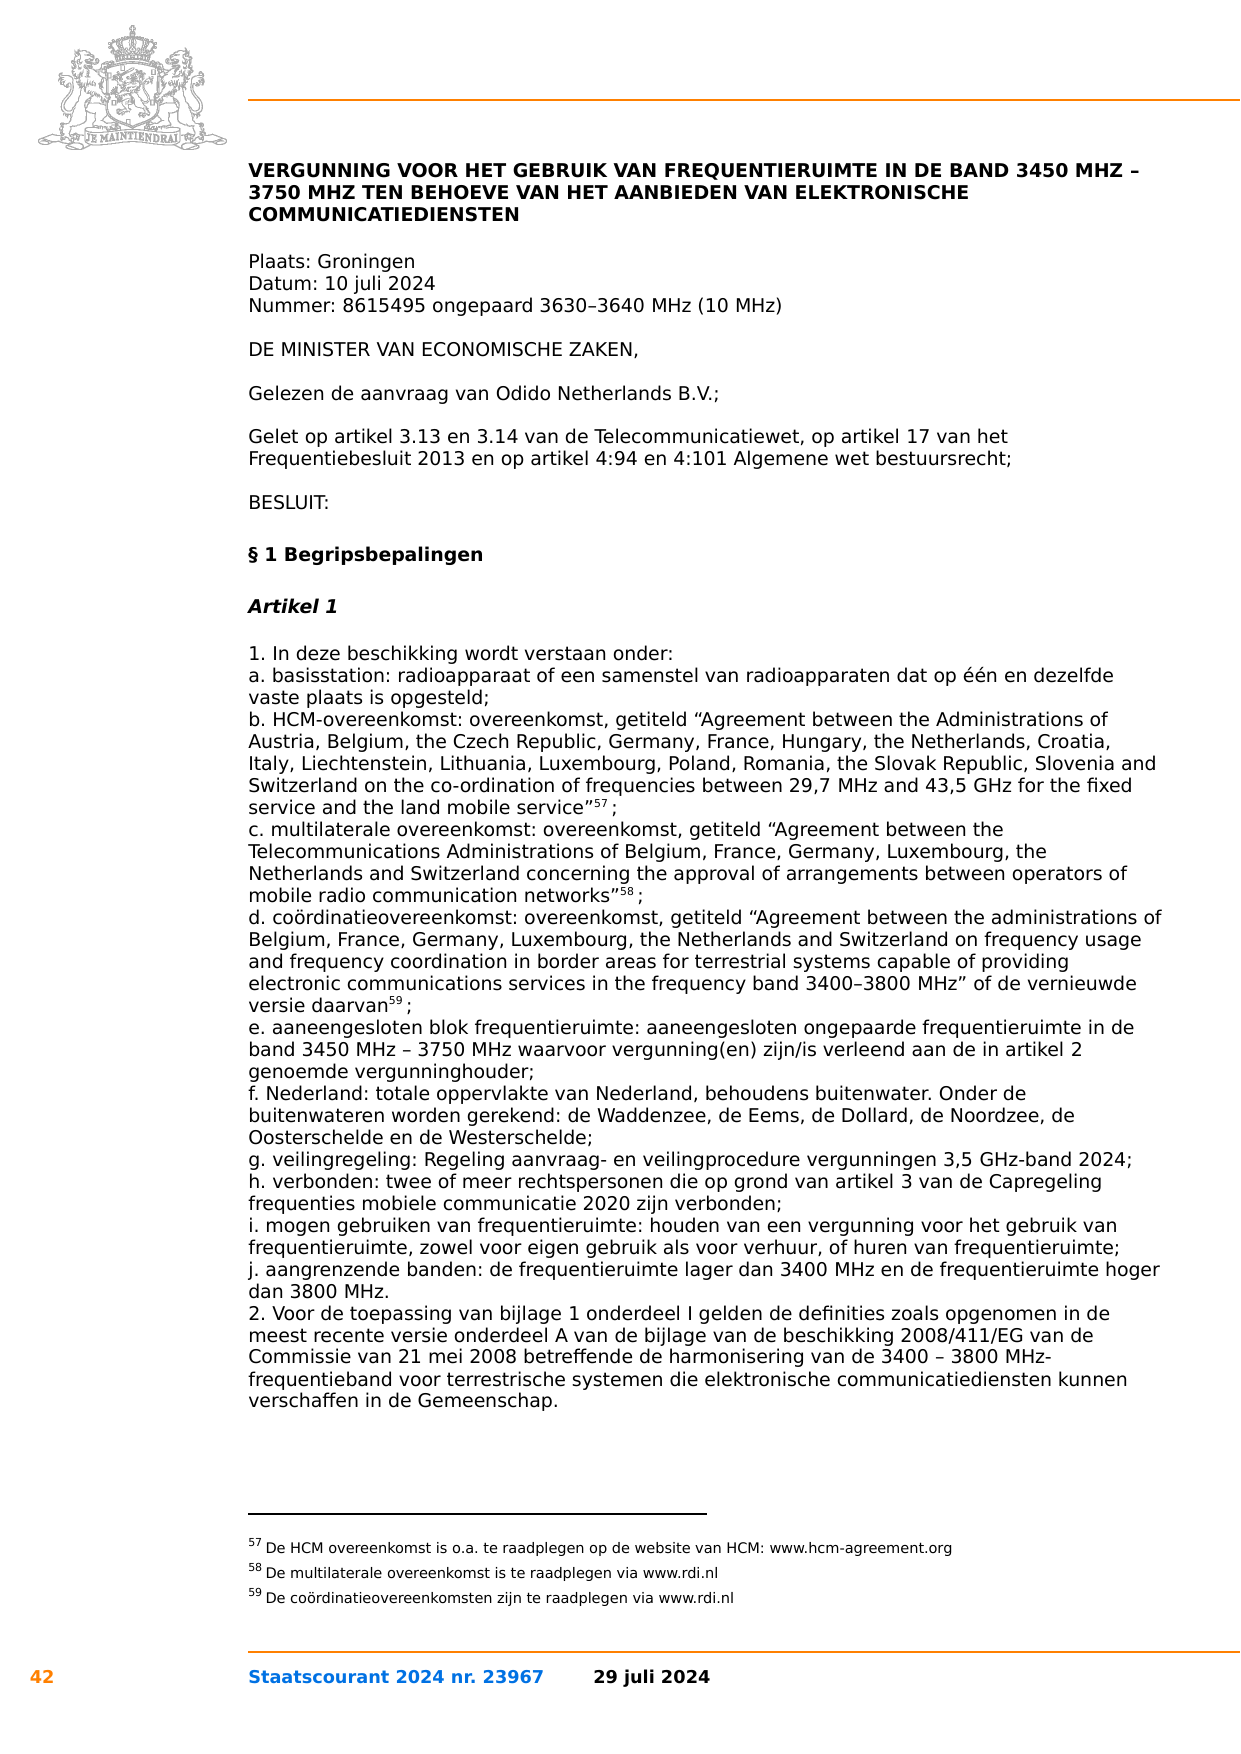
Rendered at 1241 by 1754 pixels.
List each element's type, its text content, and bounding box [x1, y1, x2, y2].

text c. multilaterale overeenkomst: overeenkomst, getiteld “Agreement between the Telecommunications Administrations of Belgium, France, Germany, Luxembourg, the Netherlands and Switzerland concerning the approval of arrangements between operators of mobile radio communication networks”; [248, 819, 1163, 907]
text b. HCM-overeenkomst: overeenkomst, getiteld “Agreement between the Administrations of Austria, Belgium, the Czech Republic, Germany, France, Hungary, the Netherlands, Croatia, Italy, Liechtenstein, Lithuania, Luxembourg, Poland, Romania, the Slovak Republic, Slovenia and Switzerland on the co-ordination of frequencies between 29,7 MHz and 43,5 GHz for the fixed service and the land mobile service”; [248, 709, 1163, 819]
text i. mogen gebruiken van frequentieruimte: houden van een vergunning voor het gebruik van frequentieruimte, zowel voor eigen gebruik als voor verhuur, of huren van frequentieruimte; [248, 1214, 1163, 1258]
subtitle Artikel 1 [248, 596, 1163, 618]
text BESLUIT: [248, 492, 1163, 514]
text f. Nederland: totale oppervlakte van Nederland, behoudens buitenwater. Onder de buitenwateren worden gerekend: de Waddenzee, de Eems, de Dollard, de Noordzee, de Oosterschelde en de Westerschelde; [248, 1083, 1163, 1149]
text a. basisstation: radioapparaat of een samenstel van radioapparaten dat op één en dezelfde vaste plaats is opgesteld; [248, 665, 1163, 709]
text 2. Voor de toepassing van bijlage 1 onderdeel I gelden de definities zoals opgenomen in de meest recente versie onderdeel A van de bijlage van de beschikking 2008/411/EG van de Commissie van 21 mei 2008 betreffende de harmonisering van de 3400 – 3800 MHz-frequentieband voor terrestrische systemen die elektronische communicatiediensten kunnen verschaffen in de Gemeenschap. [248, 1302, 1163, 1412]
subtitle § 1 Begripsbepalingen [248, 544, 1163, 566]
text De multilaterale overeenkomst is te raadplegen via www.rdi.nl [248, 1561, 1163, 1583]
text Datum: 10 juli 2024 [248, 273, 1163, 295]
text Plaats: Groningen [248, 251, 1163, 273]
text Gelet op artikel 3.13 en 3.14 van de Telecommunicatiewet, op artikel 17 van het Frequentiebesluit 2013 en op artikel 4:94 en 4:101 Algemene wet bestuursrecht; [248, 426, 1163, 470]
text De coördinatieovereenkomsten zijn te raadplegen via www.rdi.nl [248, 1586, 1163, 1608]
text j. aangrenzende banden: de frequentieruimte lager dan 3400 MHz en de frequentieruimte hoger dan 3800 MHz. [248, 1258, 1163, 1302]
text 1. In deze beschikking wordt verstaan onder: [248, 643, 1163, 665]
text De HCM overeenkomst is o.a. te raadplegen op de website van HCM: www.hcm-agreement.org [248, 1536, 1163, 1558]
text d. coördinatieovereenkomst: overeenkomst, getiteld “Agreement between the administrations of Belgium, France, Germany, Luxembourg, the Netherlands and Switzerland on frequency usage and frequency coordination in border areas for terrestrial systems capable of providing electronic communications services in the frequency band 3400–3800 MHz” of de vernieuwde versie daarvan; [248, 907, 1163, 1017]
picture [38, 25, 227, 150]
text DE MINISTER VAN ECONOMISCHE ZAKEN, [248, 339, 1163, 361]
text Nummer: 8615495 ongepaard 3630–3640 MHz (10 MHz) [248, 295, 1163, 317]
text g. veilingregeling: Regeling aanvraag- en veilingprocedure vergunningen 3,5 GHz-band 2024; [248, 1149, 1163, 1171]
text h. verbonden: twee of meer rechtspersonen die op grond van artikel 3 van de Capregeling frequenties mobiele communicatie 2020 zijn verbonden; [248, 1171, 1163, 1214]
subtitle VERGUNNING VOOR HET GEBRUIK VAN FREQUENTIERUIMTE IN DE BAND 3450 MHZ – 3750 MHZ TEN BEHOEVE VAN HET AANBIEDEN VAN ELEKTRONISCHE COMMUNICATIEDIENSTEN [248, 160, 1163, 226]
text e. aaneengesloten blok frequentieruimte: aaneengesloten ongepaarde frequentieruimte in de band 3450 MHz – 3750 MHz waarvoor vergunning(en) zijn/is verleend aan de in artikel 2 genoemde vergunninghouder; [248, 1017, 1163, 1083]
text Gelezen de aanvraag van Odido Netherlands B.V.; [248, 382, 1163, 404]
